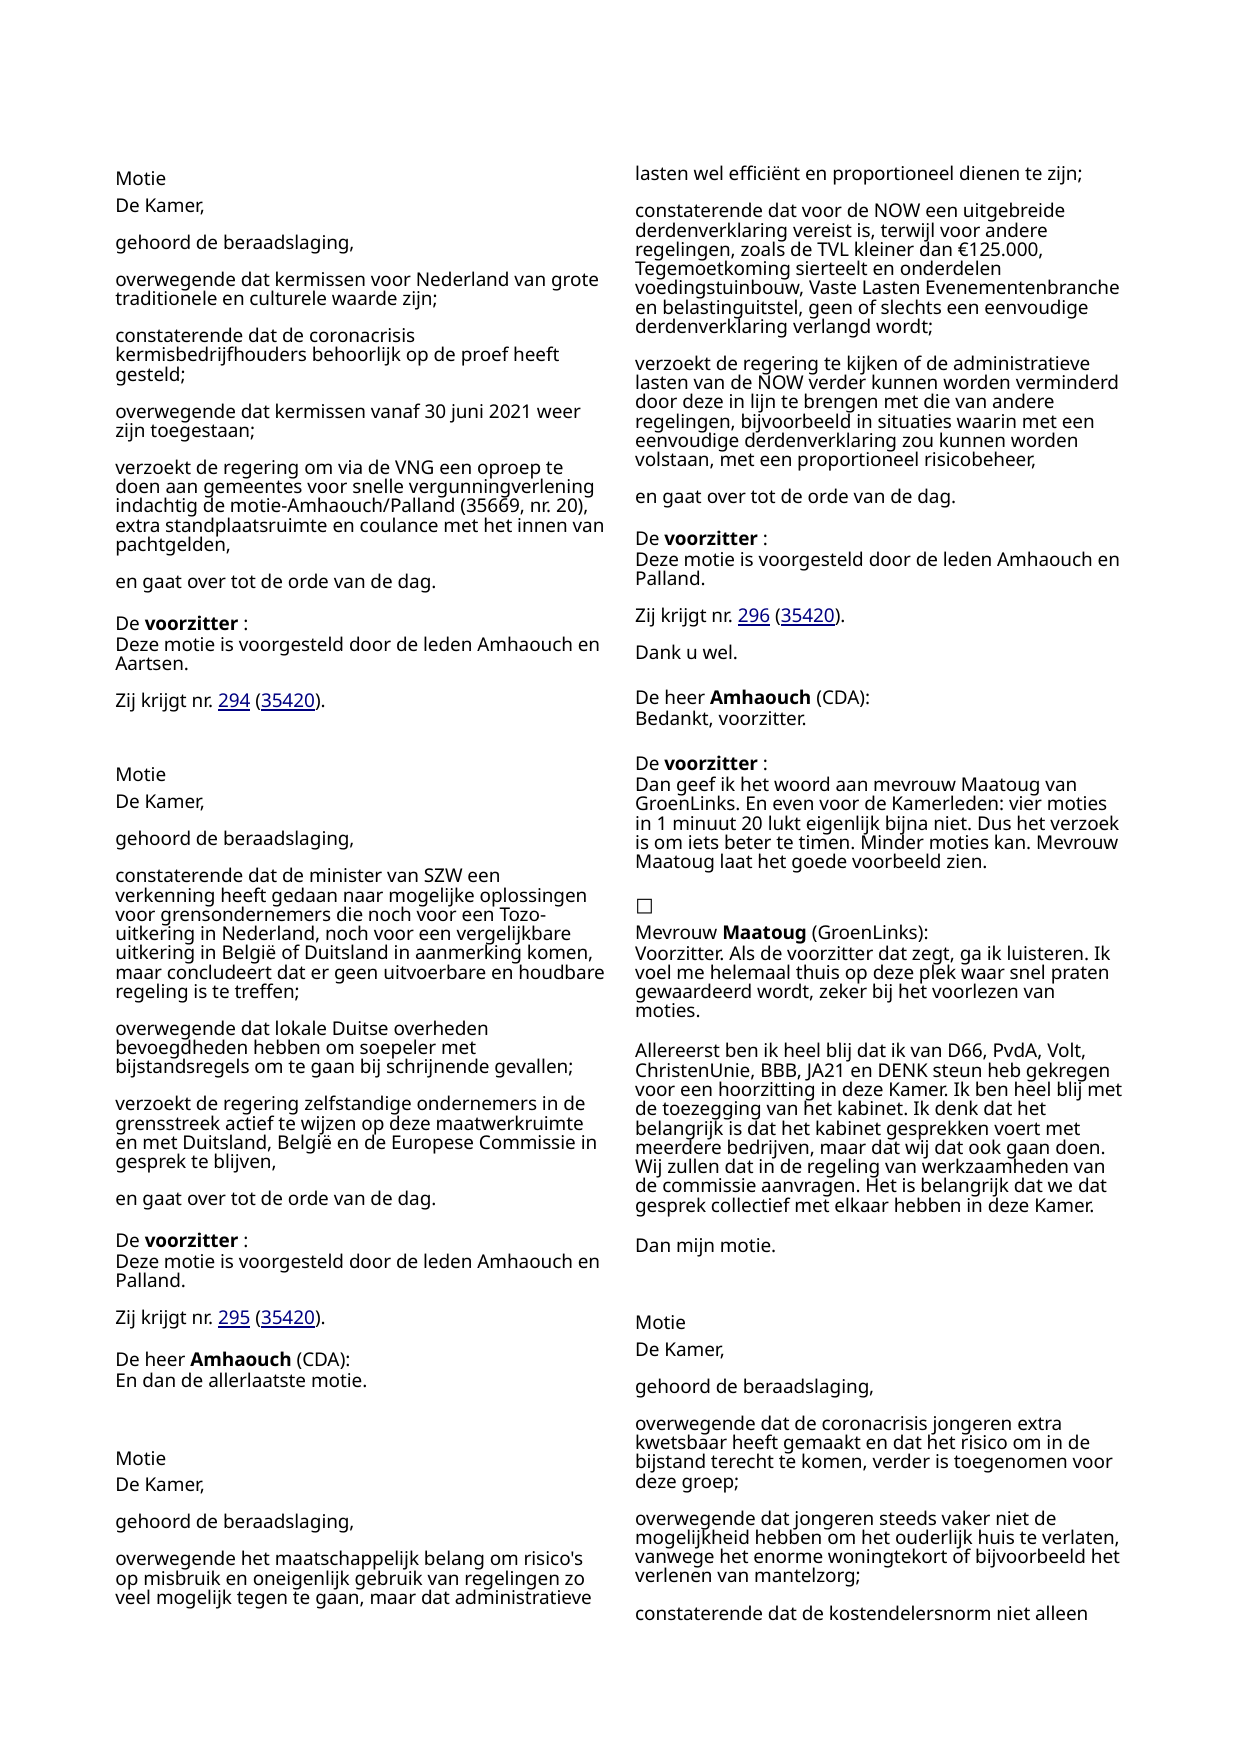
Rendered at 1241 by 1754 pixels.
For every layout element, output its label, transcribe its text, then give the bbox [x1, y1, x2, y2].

text en gaat over tot de orde van de dag. [115, 573, 605, 592]
text Motie [635, 1309, 1125, 1335]
text De heer Amhaouch (CDA): [115, 1346, 605, 1372]
text Motie [115, 1445, 605, 1470]
text De voorzitter : [635, 525, 1125, 551]
text gehoord de beraadslaging, [115, 234, 605, 253]
text Motie [115, 762, 605, 787]
text verzoekt de regering te kijken of de administratieve lasten van de NOW verder kunnen worden verminderd door deze in lijn te brengen met die van andere regelingen, bijvoorbeeld in situaties waarin met een eenvoudige derdenverklaring zou kunnen worden volstaan, met een proportioneel risicobeheer, [635, 355, 1125, 471]
text De heer Amhaouch (CDA): [635, 684, 1125, 710]
text Dan geef ik het woord aan mevrouw Maatoug van GroenLinks. En even voor de Kamerleden: vier moties in 1 minuut 20 lukt eigenlijk bijna niet. Dus het verzoek is om iets beter te timen. Minder moties kan. Mevrouw Maatoug laat het goede voorbeeld zien. [635, 776, 1125, 872]
text Zij krijgt nr. 296 (35420). [635, 607, 1125, 626]
text ⬜ [635, 893, 1125, 919]
text verzoekt de regering om via de VNG een oproep te doen aan gemeentes voor snelle vergunningverlening indachtig de motie-Amhaouch/Palland (35669, nr. 20), extra standplaatsruimte en coulance met het innen van pachtgelden, [115, 459, 605, 555]
text overwegende dat kermissen voor Nederland van grote traditionele en culturele waarde zijn; [115, 271, 605, 309]
text overwegende dat lokale Duitse overheden bevoegdheden hebben om soepeler met bijstandsregels om te gaan bij schrijnende gevallen; [115, 1020, 605, 1078]
text overwegende het maatschappelijk belang om risico's op misbruik en oneigenlijk gebruik van regelingen zo veel mogelijk tegen te gaan, maar dat administratieve [115, 1550, 605, 1608]
text De voorzitter : [115, 610, 605, 636]
text constaterende dat voor de NOW een uitgebreide derdenverklaring vereist is, terwijl voor andere regelingen, zoals de TVL kleiner dan €125.000, Tegemoetkoming sierteelt en onderdelen voedingstuinbouw, Vaste Lasten Evenementenbranche en belastinguitstel, geen of slechts een eenvoudige derdenverklaring verlangd wordt; [635, 202, 1125, 337]
text De Kamer, [115, 1476, 605, 1496]
text Deze motie is voorgesteld door de leden Amhaouch en Palland. [635, 551, 1125, 589]
text Dan mijn motie. [635, 1237, 1125, 1256]
text Voorzitter. Als de voorzitter dat zegt, ga ik luisteren. Ik voel me helemaal thuis op deze plek waar snel praten gewaardeerd wordt, zeker bij het voorlezen van moties. [635, 944, 1125, 1022]
text Motie [115, 165, 605, 191]
text Dank u wel. [635, 644, 1125, 663]
text Allereerst ben ik heel blij dat ik van D66, PvdA, Volt, ChristenUnie, BBB, JA21 en DENK steun heb gekregen voor een hoorzitting in deze Kamer. Ik ben heel blij met de toezegging van het kabinet. Ik denk dat het belangrijk is dat het kabinet gesprekken voert met meerdere bedrijven, maar dat wij dat ook gaan doen. Wij zullen dat in de regeling van werkzaamheden van de commissie aanvragen. Het is belangrijk dat we dat gesprek collectief met elkaar hebben in deze Kamer. [635, 1042, 1125, 1216]
text Bedankt, voorzitter. [635, 710, 1125, 729]
text constaterende dat de coronacrisis kermisbedrijfhouders behoorlijk op de proef heeft gesteld; [115, 327, 605, 385]
text De voorzitter : [635, 750, 1125, 776]
text De Kamer, [635, 1341, 1125, 1360]
text overwegende dat de coronacrisis jongeren extra kwetsbaar heeft gemaakt en dat het risico om in de bijstand terecht te komen, verder is toegenomen voor deze groep; [635, 1415, 1125, 1492]
text constaterende dat de kostendelersnorm niet alleen [635, 1604, 1125, 1624]
text Mevrouw Maatoug (GroenLinks): [635, 919, 1125, 944]
text gehoord de beraadslaging, [115, 1513, 605, 1533]
text En dan de allerlaatste motie. [115, 1372, 605, 1391]
text overwegende dat jongeren steeds vaker niet de mogelijkheid hebben om het ouderlijk huis te verlaten, vanwege het enorme woningtekort of bijvoorbeeld het verlenen van mantelzorg; [635, 1510, 1125, 1587]
text overwegende dat kermissen vanaf 30 juni 2021 weer zijn toegestaan; [115, 403, 605, 441]
text en gaat over tot de orde van de dag. [115, 1190, 605, 1209]
text gehoord de beraadslaging, [115, 830, 605, 849]
text lasten wel efficiënt en proportioneel dienen te zijn; [635, 165, 1125, 184]
text De voorzitter : [115, 1227, 605, 1253]
text Zij krijgt nr. 295 (35420). [115, 1309, 605, 1328]
text Deze motie is voorgesteld door de leden Amhaouch en Palland. [115, 1253, 605, 1291]
text Zij krijgt nr. 294 (35420). [115, 692, 605, 711]
text De Kamer, [115, 197, 605, 216]
text constaterende dat de minister van SZW een verkenning heeft gedaan naar mogelijke oplossingen voor grensondernemers die noch voor een Tozo-uitkering in Nederland, noch voor een vergelijkbare uitkering in België of Duitsland in aanmerking komen, maar concludeert dat er geen uitvoerbare en houdbare regeling is te treffen; [115, 867, 605, 1002]
text verzoekt de regering zelfstandige ondernemers in de grensstreek actief te wijzen op deze maatwerkruimte en met Duitsland, België en de Europese Commissie in gesprek te blijven, [115, 1095, 605, 1172]
text en gaat over tot de orde van de dag. [635, 488, 1125, 507]
text gehoord de beraadslaging, [635, 1378, 1125, 1397]
text De Kamer, [115, 793, 605, 813]
text Deze motie is voorgesteld door de leden Amhaouch en Aartsen. [115, 636, 605, 674]
